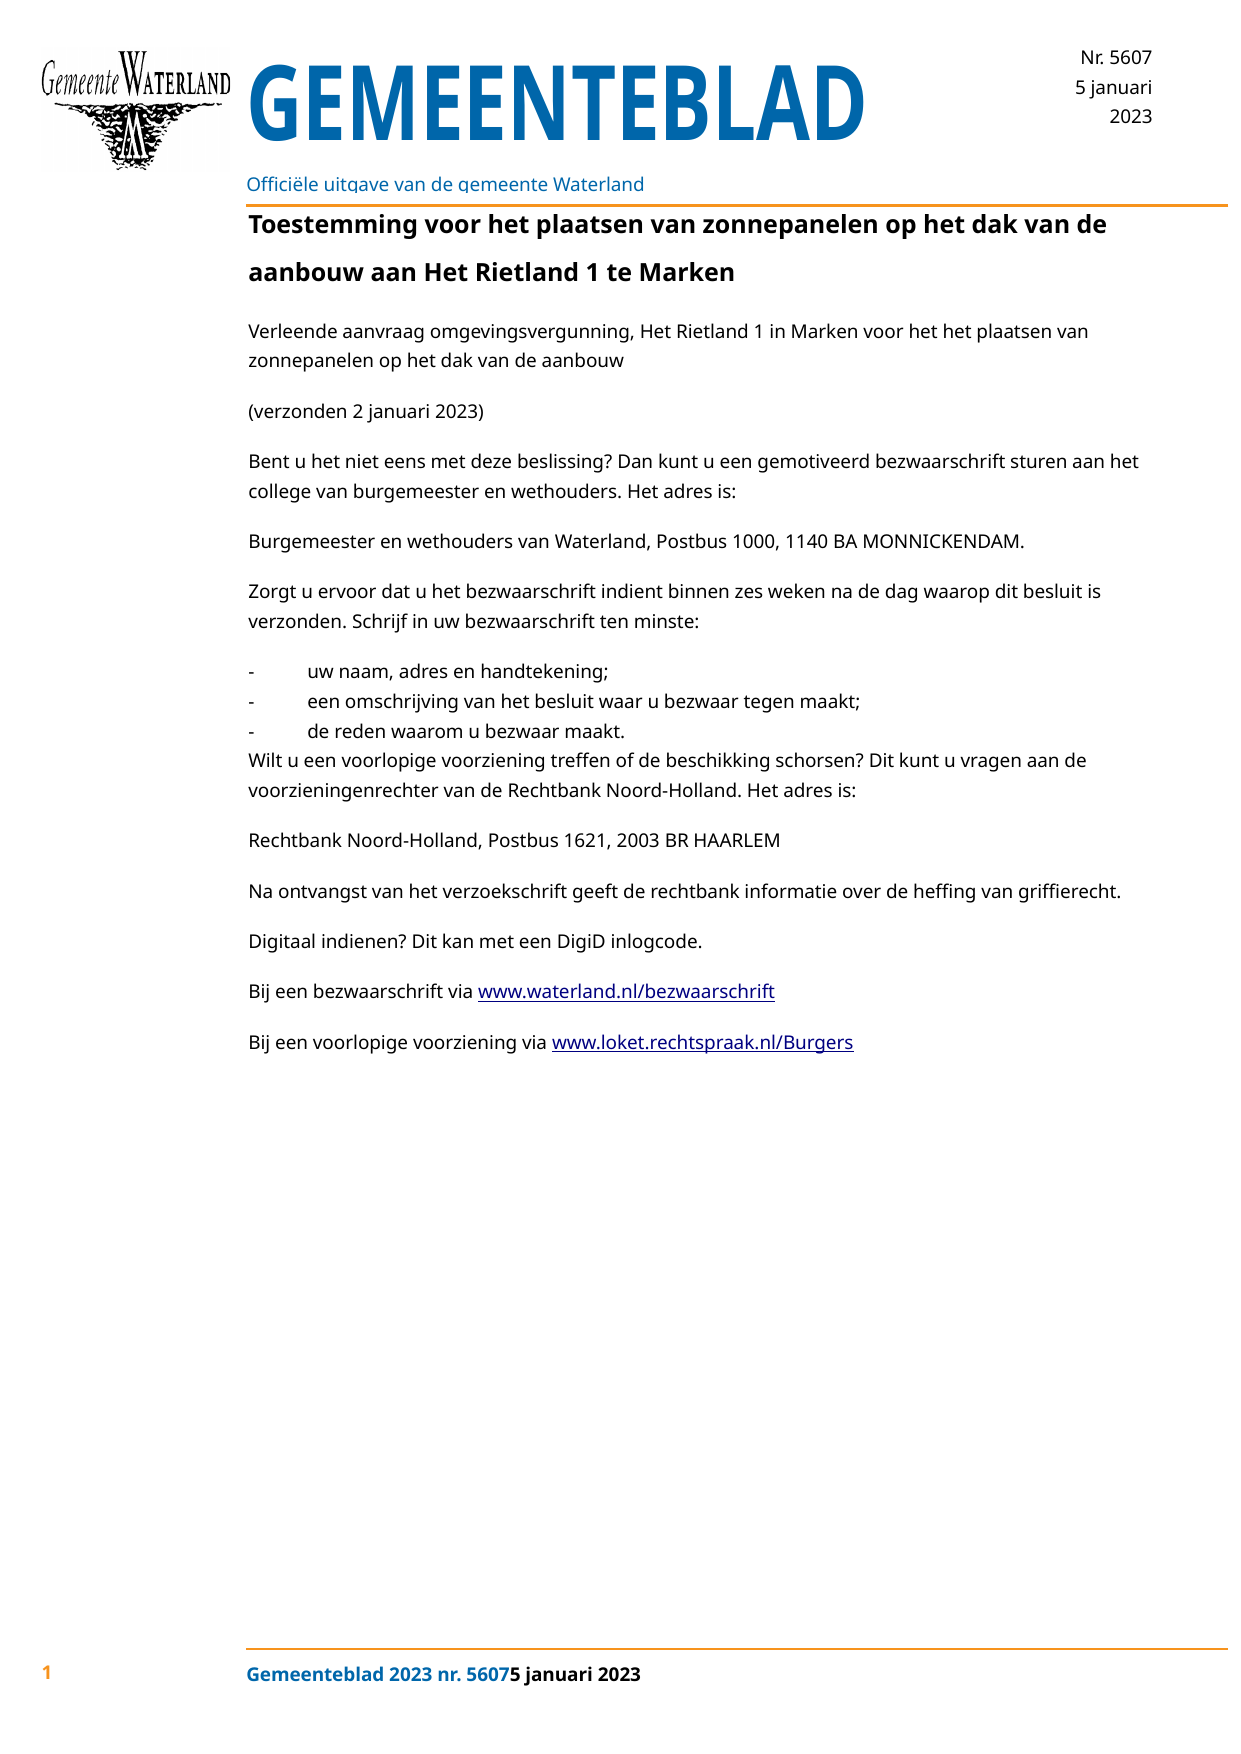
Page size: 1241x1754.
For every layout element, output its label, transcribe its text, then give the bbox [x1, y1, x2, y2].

text Toestemming voor het plaatsen van zonnepanelen op het dak van de aanbouw aan Het Rietland 1 te Marken [248, 207, 1152, 288]
list een omschrijving van het besluit waar u bezwaar tegen maakt; [248, 688, 1152, 714]
text Bij een voorlopige voorziening via www.loket.rechtspraak.nl/Burgers [248, 1029, 1152, 1055]
text (verzonden 2 januari 2023) [248, 398, 1152, 424]
text Digitaal indienen? Dit kan met een DigiD inlogcode. [248, 928, 1152, 954]
text Bent u het niet eens met deze beslissing? Dan kunt u een gemotiveerd bezwaarschrift sturen aan het college van burgemeester en wethouders. Het adres is: [248, 448, 1152, 504]
list de reden waarom u bezwaar maakt. [248, 718, 1152, 744]
text Bij een bezwaarschrift via www.waterland.nl/bezwaarschrift [248, 979, 1152, 1004]
text Burgemeester en wethouders van Waterland, Postbus 1000, 1140 BA MONNICKENDAM. [248, 528, 1152, 554]
text Na ontvangst van het verzoekschrift geeft de rechtbank informatie over de heffing van griffierecht. [248, 878, 1152, 904]
text Zorgt u ervoor dat u het bezwaarschrift indient binnen zes weken na de dag waarop dit besluit is verzonden. Schrijf in uw bezwaarschrift ten minste: [248, 579, 1152, 634]
text Wilt u een voorlopige voorziening treffen of de beschikking schorsen? Dit kunt u vragen aan de voorzieningenrechter van de Rechtbank Noord-Holland. Het adres is: [248, 747, 1152, 803]
picture [41, 47, 231, 172]
text Verleende aanvraag omgevingsvergunning, Het Rietland 1 in Marken voor het het plaatsen van zonnepanelen op het dak van de aanbouw [248, 318, 1152, 373]
text Rechtbank Noord-Holland, Postbus 1621, 2003 BR HAARLEM [248, 827, 1152, 853]
list uw naam, adres en handtekening; [248, 659, 1152, 684]
